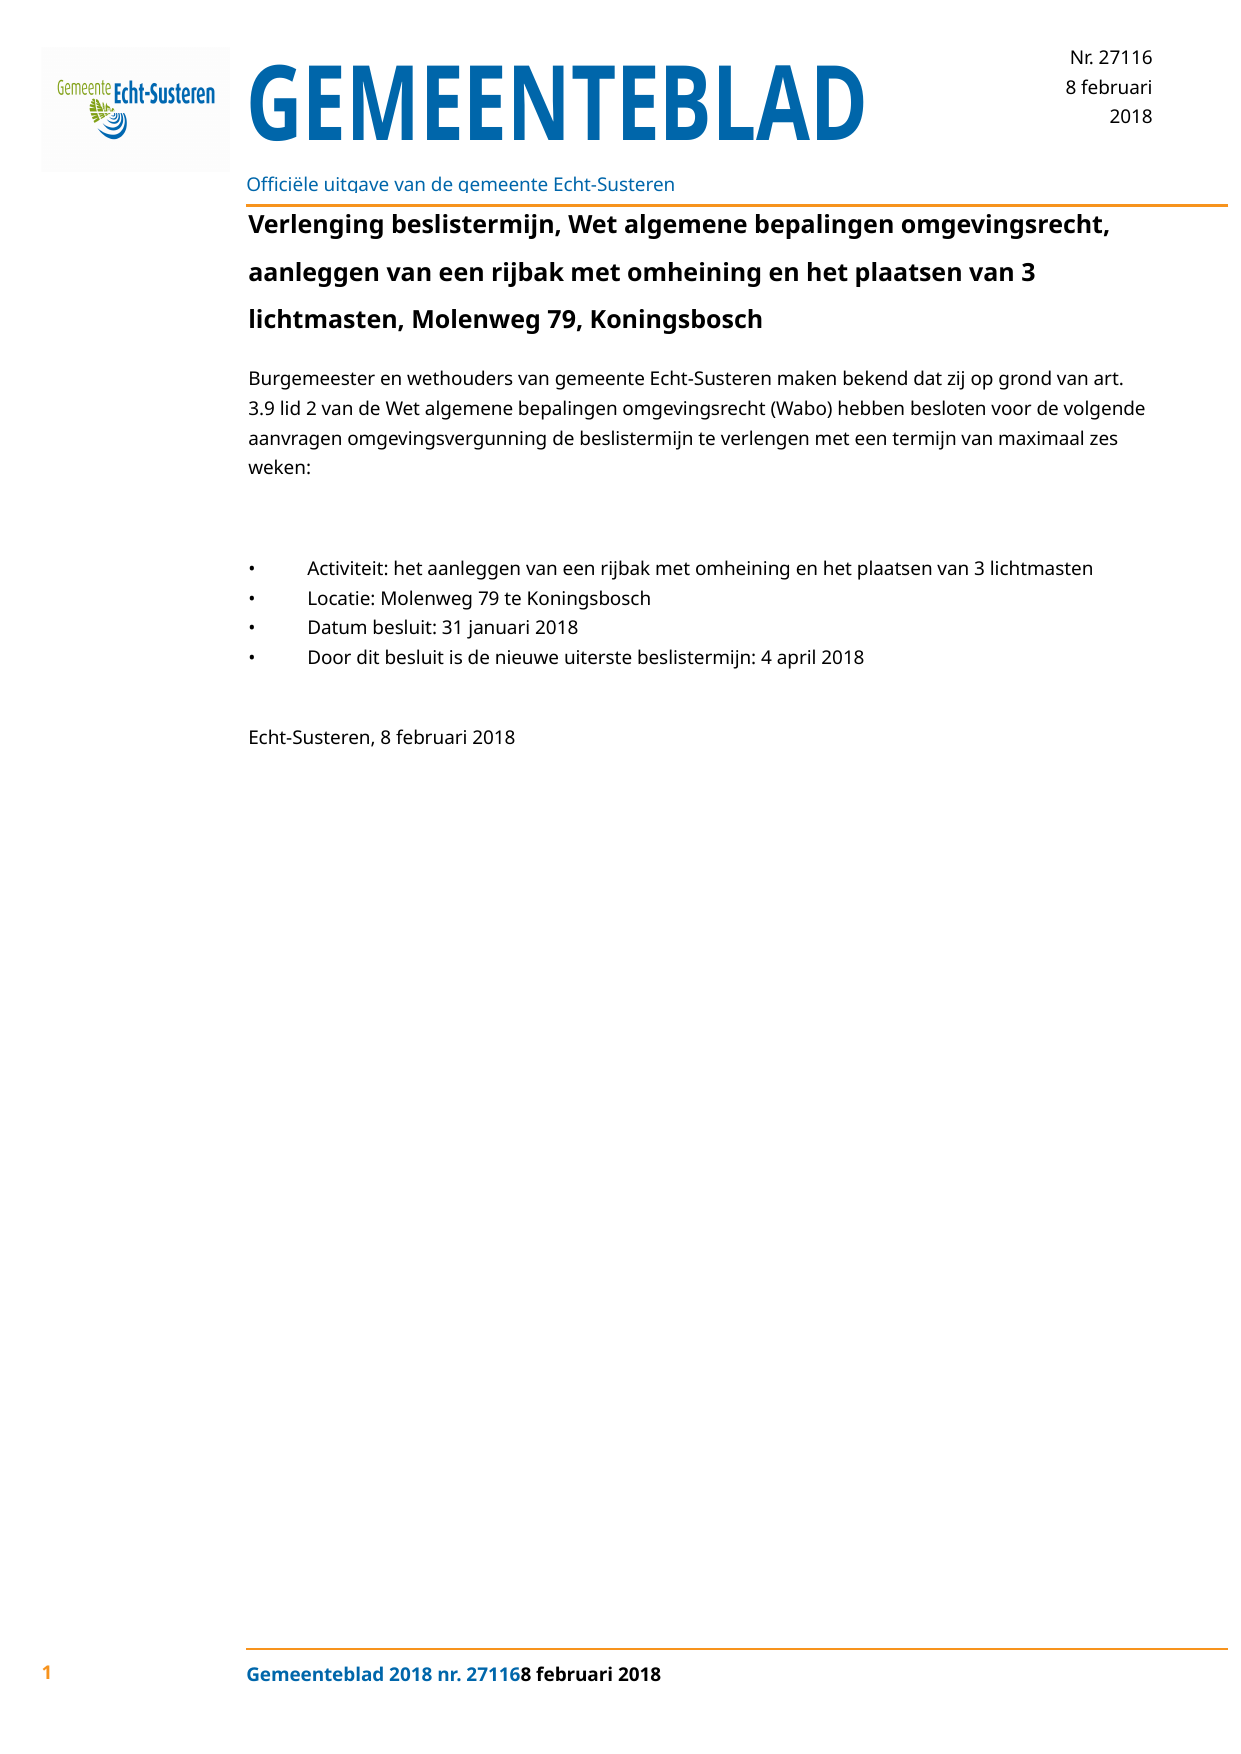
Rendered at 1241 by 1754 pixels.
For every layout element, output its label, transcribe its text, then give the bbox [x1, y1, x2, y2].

picture [41, 47, 231, 172]
list Locatie: Molenweg 79 te Koningsbosch [248, 585, 1152, 610]
text Burgemeester en wethouders van gemeente Echt-Susteren maken bekend dat zij op grond van art. 3.9 lid 2 van de Wet algemene bepalingen omgevingsrecht (Wabo) hebben besloten voor de volgende aanvragen omgevingsvergunning de beslistermijn te verlengen met een termijn van maximaal zes weken: [248, 366, 1152, 480]
list Activiteit: het aanleggen van een rijbak met omheining en het plaatsen van 3 lichtmasten [248, 555, 1152, 581]
text Echt-Susteren, 8 februari 2018 [248, 724, 1152, 749]
list Datum besluit: 31 januari 2018 [248, 614, 1152, 640]
list Door dit besluit is de nieuwe uiterste beslistermijn: 4 april 2018 [248, 644, 1152, 669]
text Verlenging beslistermijn, Wet algemene bepalingen omgevingsrecht, aanleggen van een rijbak met omheining en het plaatsen van 3 lichtmasten, Molenweg 79, Koningsbosch [248, 207, 1152, 336]
